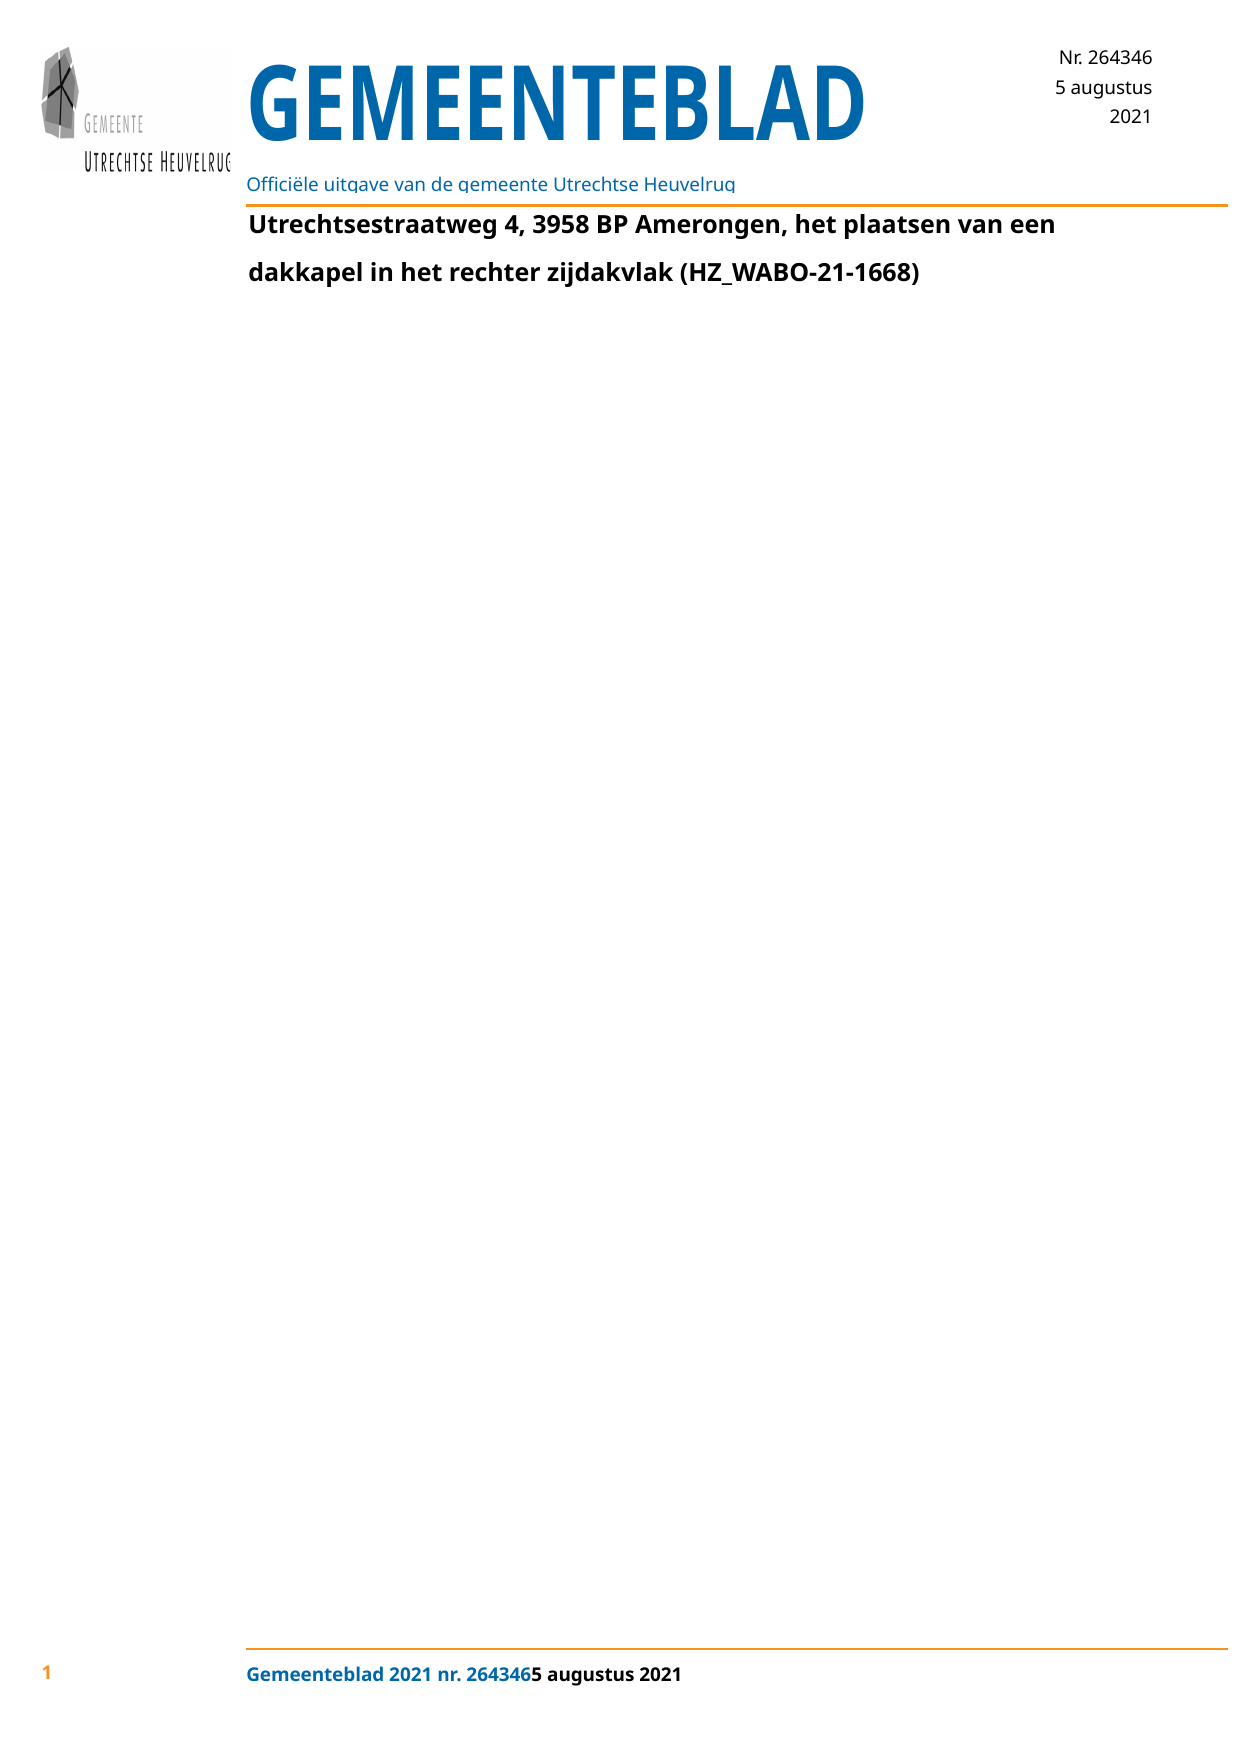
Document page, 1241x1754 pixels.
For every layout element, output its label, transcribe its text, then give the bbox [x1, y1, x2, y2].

picture [41, 47, 231, 172]
text Utrechtsestraatweg 4, 3958 BP Amerongen, het plaatsen van een dakkapel in het rechter zijdakvlak (HZ_WABO-21-1668) [248, 207, 1152, 288]
